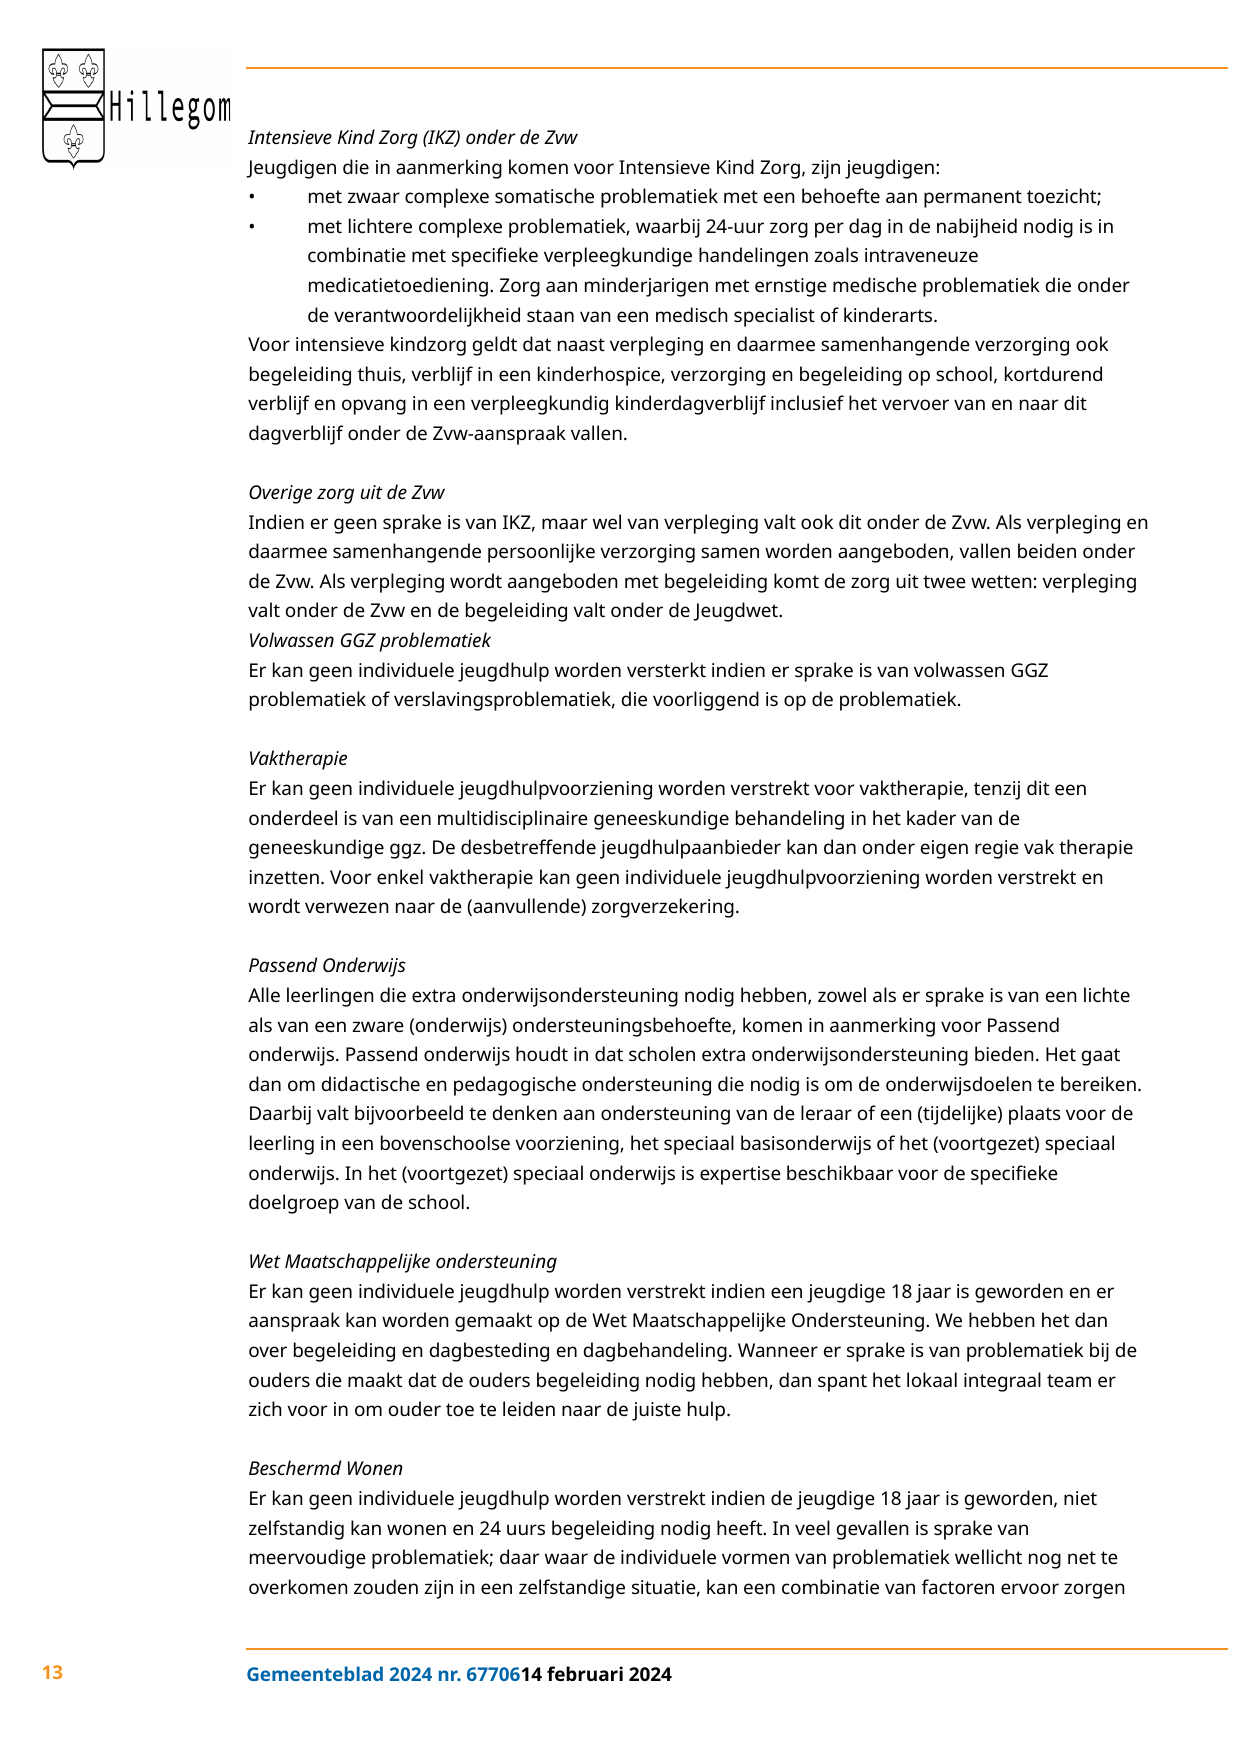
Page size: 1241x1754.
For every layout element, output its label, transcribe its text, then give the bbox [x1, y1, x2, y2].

text Passend Onderwijs [248, 953, 1152, 978]
text Beschermd Wonen [248, 1456, 1152, 1481]
picture [41, 47, 231, 172]
list met zwaar complexe somatische problematiek met een behoefte aan permanent toezicht; [248, 183, 1152, 209]
list met lichtere complexe problematiek, waarbij 24-uur zorg per dag in de nabijheid nodig is in combinatie met specifieke verpleegkundige handelingen zoals intraveneuze medicatietoediening. Zorg aan minderjarigen met ernstige medische problematiek die onder de verantwoordelijkheid staan van een medisch specialist of kinderarts. [248, 213, 1152, 328]
text Volwassen GGZ problematiek [248, 627, 1152, 653]
text Voor intensieve kindzorg geldt dat naast verpleging en daarmee samenhangende verzorging ook begeleiding thuis, verblijf in een kinderhospice, verzorging en begeleiding op school, kortdurend verblijf en opvang in een verpleegkundig kinderdagverblijf inclusief het vervoer van en naar dit dagverblijf onder de Zvw-aanspraak vallen. [248, 331, 1152, 446]
text Er kan geen individuele jeugdhulp worden versterkt indien er sprake is van volwassen GGZ problematiek of verslavingsproblematiek, die voorliggend is op de problematiek. [248, 657, 1152, 712]
text Overige zorg uit de Zvw [248, 479, 1152, 505]
text Vaktherapie [248, 746, 1152, 771]
text Intensieve Kind Zorg (IKZ) onder de Zvw [248, 124, 1152, 150]
text Indien er geen sprake is van IKZ, maar wel van verpleging valt ook dit onder de Zvw. Als verpleging en daarmee samenhangende persoonlijke verzorging samen worden aangeboden, vallen beiden onder de Zvw. Als verpleging wordt aangeboden met begeleiding komt de zorg uit twee wetten: verpleging valt onder de Zvw en de begeleiding valt onder de Jeugdwet. [248, 509, 1152, 623]
text Alle leerlingen die extra onderwijsondersteuning nodig hebben, zowel als er sprake is van een lichte als van een zware (onderwijs) ondersteuningsbehoefte, komen in aanmerking voor Passend onderwijs. Passend onderwijs houdt in dat scholen extra onderwijsondersteuning bieden. Het gaat dan om didactische en pedagogische ondersteuning die nodig is om de onderwijsdoelen te bereiken. Daarbij valt bijvoorbeeld te denken aan ondersteuning van de leraar of een (tijdelijke) plaats voor de leerling in een bovenschoolse voorziening, het speciaal basisonderwijs of het (voortgezet) speciaal onderwijs. In het (voortgezet) speciaal onderwijs is expertise beschikbaar voor de specifieke doelgroep van de school. [248, 982, 1152, 1215]
text Er kan geen individuele jeugdhulpvoorziening worden verstrekt voor vaktherapie, tenzij dit een onderdeel is van een multidisciplinaire geneeskundige behandeling in het kader van de geneeskundige ggz. De desbetreffende jeugdhulpaanbieder kan dan onder eigen regie vak therapie inzetten. Voor enkel vaktherapie kan geen individuele jeugdhulpvoorziening worden verstrekt en wordt verwezen naar de (aanvullende) zorgverzekering. [248, 775, 1152, 919]
text Er kan geen individuele jeugdhulp worden verstrekt indien de jeugdige 18 jaar is geworden, niet zelfstandig kan wonen en 24 uurs begeleiding nodig heeft. In veel gevallen is sprake van meervoudige problematiek; daar waar de individuele vormen van problematiek wellicht nog net te overkomen zouden zijn in een zelfstandige situatie, kan een combinatie van factoren ervoor zorgen [248, 1485, 1152, 1600]
text Er kan geen individuele jeugdhulp worden verstrekt indien een jeugdige 18 jaar is geworden en er aanspraak kan worden gemaakt op de Wet Maatschappelijke Ondersteuning. We hebben het dan over begeleiding en dagbesteding en dagbehandeling. Wanneer er sprake is van problematiek bij de ouders die maakt dat de ouders begeleiding nodig hebben, dan spant het lokaal integraal team er zich voor in om ouder toe te leiden naar de juiste hulp. [248, 1278, 1152, 1422]
text Jeugdigen die in aanmerking komen voor Intensieve Kind Zorg, zijn jeugdigen: [248, 154, 1152, 180]
text Wet Maatschappelijke ondersteuning [248, 1248, 1152, 1274]
